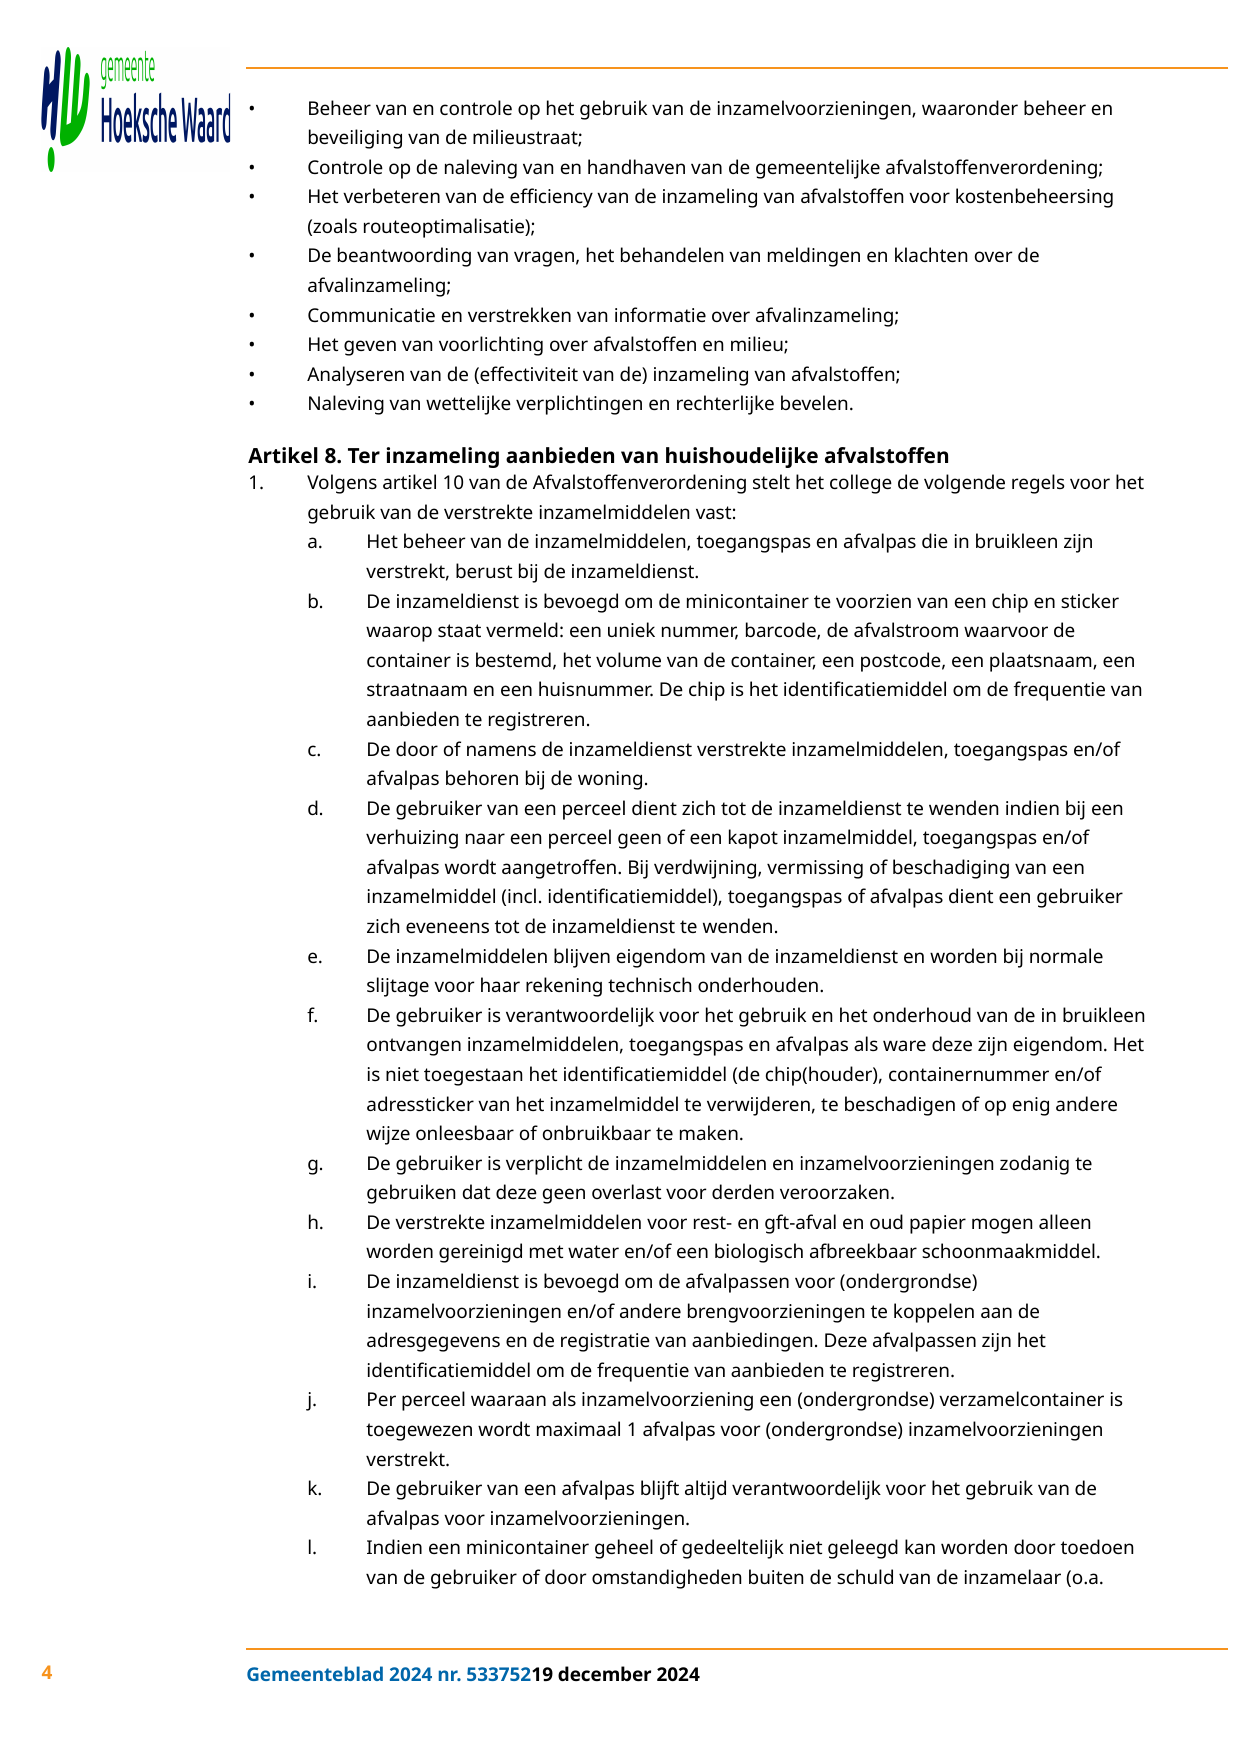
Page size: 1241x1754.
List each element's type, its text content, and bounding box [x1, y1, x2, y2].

list Analyseren van de (effectiviteit van de) inzameling van afvalstoffen; [248, 361, 1152, 387]
list Volgens artikel 10 van de Afvalstoffenverordening stelt het college de volgende regels voor het gebruik van de verstrekte inzamelmiddelen vast: [248, 469, 1152, 525]
list De door of namens de inzameldienst verstrekte inzamelmiddelen, toegangspas en/of afvalpas behoren bij de woning. [307, 736, 1152, 791]
list Het verbeteren van de efficiency van de inzameling van afvalstoffen voor kostenbeheersing (zoals routeoptimalisatie); [248, 183, 1152, 239]
list Het beheer van de inzamelmiddelen, toegangspas en afvalpas die in bruikleen zijn verstrekt, berust bij de inzameldienst. [307, 529, 1152, 584]
list Naleving van wettelijke verplichtingen en rechterlijke bevelen. [248, 391, 1152, 416]
list Het geven van voorlichting over afvalstoffen en milieu; [248, 331, 1152, 357]
list De beantwoording van vragen, het behandelen van meldingen en klachten over de afvalinzameling; [248, 243, 1152, 298]
list De inzameldienst is bevoegd om de afvalpassen voor (ondergrondse) inzamelvoorzieningen en/of andere brengvoorzieningen te koppelen aan de adresgegevens en de registratie van aanbiedingen. Deze afvalpassen zijn het identificatiemiddel om de frequentie van aanbieden te registreren. [307, 1268, 1152, 1383]
list De gebruiker van een perceel dient zich tot de inzameldienst te wenden indien bij een verhuizing naar een perceel geen of een kapot inzamelmiddel, toegangspas en/of afvalpas wordt aangetroffen. Bij verdwijning, vermissing of beschadiging van een inzamelmiddel (incl. identificatiemiddel), toegangspas of afvalpas dient een gebruiker zich eveneens tot de inzameldienst te wenden. [307, 795, 1152, 939]
text Artikel 8. Ter inzameling aanbieden van huishoudelijke afvalstoffen [248, 441, 1152, 469]
list De verstrekte inzamelmiddelen voor rest- en gft-afval en oud papier mogen alleen worden gereinigd met water en/of een biologisch afbreekbaar schoonmaakmiddel. [307, 1209, 1152, 1264]
list Beheer van en controle op het gebruik van de inzamelvoorzieningen, waaronder beheer en beveiliging van de milieustraat; [248, 95, 1152, 150]
picture [41, 47, 231, 172]
list De inzamelmiddelen blijven eigendom van de inzameldienst en worden bij normale slijtage voor haar rekening technisch onderhouden. [307, 943, 1152, 998]
list Indien een minicontainer geheel of gedeeltelijk niet geleegd kan worden door toedoen van de gebruiker of door omstandigheden buiten de schuld van de inzamelaar (o.a. [307, 1534, 1152, 1590]
list Controle op de naleving van en handhaven van de gemeentelijke afvalstoffenverordening; [248, 154, 1152, 180]
list Communicatie en verstrekken van informatie over afvalinzameling; [248, 302, 1152, 328]
list De gebruiker is verplicht de inzamelmiddelen en inzamelvoorzieningen zodanig te gebruiken dat deze geen overlast voor derden veroorzaken. [307, 1150, 1152, 1205]
list De gebruiker van een afvalpas blijft altijd verantwoordelijk voor het gebruik van de afvalpas voor inzamelvoorzieningen. [307, 1475, 1152, 1531]
list De inzameldienst is bevoegd om de minicontainer te voorzien van een chip en sticker waarop staat vermeld: een uniek nummer, barcode, de afvalstroom waarvoor de container is bestemd, het volume van de container, een postcode, een plaatsnaam, een straatnaam en een huisnummer. De chip is het identificatiemiddel om de frequentie van aanbieden te registreren. [307, 588, 1152, 732]
list De gebruiker is verantwoordelijk voor het gebruik en het onderhoud van de in bruikleen ontvangen inzamelmiddelen, toegangspas en afvalpas als ware deze zijn eigendom. Het is niet toegestaan het identificatiemiddel (de chip(houder), containernummer en/of adressticker van het inzamelmiddel te verwijderen, te beschadigen of op enig andere wijze onleesbaar of onbruikbaar te maken. [307, 1002, 1152, 1146]
list Per perceel waaraan als inzamelvoorziening een (ondergrondse) verzamelcontainer is toegewezen wordt maximaal 1 afvalpas voor (ondergrondse) inzamelvoorzieningen verstrekt. [307, 1387, 1152, 1471]
